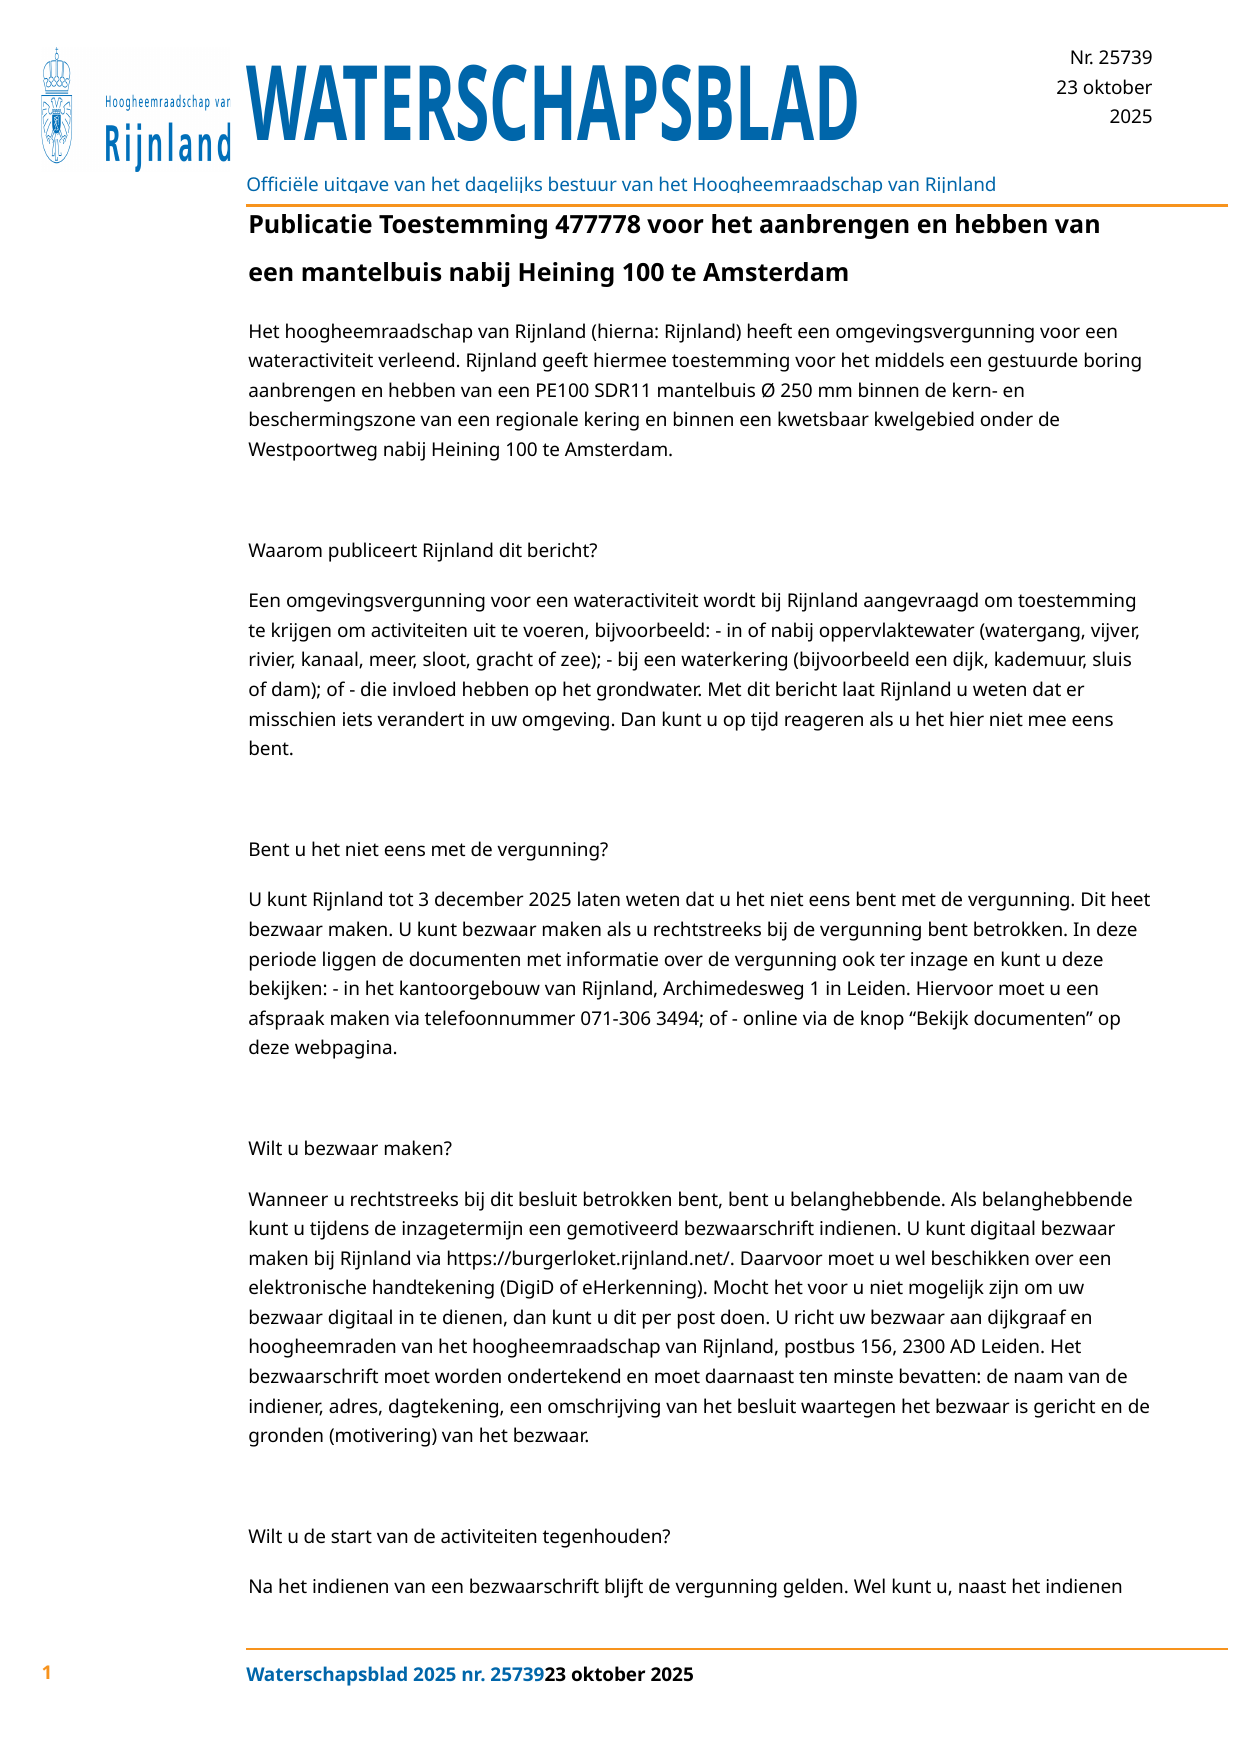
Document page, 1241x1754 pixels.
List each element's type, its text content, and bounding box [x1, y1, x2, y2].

text Waarom publiceert Rijnland dit bericht? [248, 537, 1152, 563]
text Wilt u de start van de activiteiten tegenhouden? [248, 1523, 1152, 1549]
picture [41, 47, 231, 172]
text Een omgevingsvergunning voor een wateractiviteit wordt bij Rijnland aangevraagd om toestemming te krijgen om activiteiten uit te voeren, bijvoorbeeld: - in of nabij oppervlaktewater (watergang, vijver, rivier, kanaal, meer, sloot, gracht of zee); - bij een waterkering (bijvoorbeeld een dijk, kademuur, sluis of dam); of - die invloed hebben op het grondwater. Met dit bericht laat Rijnland u weten dat er misschien iets verandert in uw omgeving. Dan kunt u op tijd reageren als u het hier niet mee eens bent. [248, 587, 1152, 761]
text Bent u het niet eens met de vergunning? [248, 836, 1152, 862]
text Wanneer u rechtstreeks bij dit besluit betrokken bent, bent u belanghebbende. Als belanghebbende kunt u tijdens de inzagetermijn een gemotiveerd bezwaarschrift indienen. U kunt digitaal bezwaar maken bij Rijnland via https://burgerloket.rijnland.net/. Daarvoor moet u wel beschikken over een elektronische handtekening (DigiD of eHerkenning). Mocht het voor u niet mogelijk zijn om uw bezwaar digitaal in te dienen, dan kunt u dit per post doen. U richt uw bezwaar aan dijkgraaf en hoogheemraden van het hoogheemraadschap van Rijnland, postbus 156, 2300 AD Leiden. Het bezwaarschrift moet worden ondertekend en moet daarnaast ten minste bevatten: de naam van de indiener, adres, dagtekening, een omschrijving van het besluit waartegen het bezwaar is gericht en de gronden (motivering) van het bezwaar. [248, 1186, 1152, 1448]
text Publicatie Toestemming 477778 voor het aanbrengen en hebben van een mantelbuis nabij Heining 100 te Amsterdam [248, 207, 1152, 288]
text Na het indienen van een bezwaarschrift blijft de vergunning gelden. Wel kunt u, naast het indienen [248, 1574, 1152, 1599]
text Wilt u bezwaar maken? [248, 1135, 1152, 1161]
text Het hoogheemraadschap van Rijnland (hierna: Rijnland) heeft een omgevingsvergunning voor een wateractiviteit verleend. Rijnland geeft hiermee toestemming voor het middels een gestuurde boring aanbrengen en hebben van een PE100 SDR11 mantelbuis Ø 250 mm binnen de kern- en beschermingszone van een regionale kering en binnen een kwetsbaar kwelgebied onder de Westpoortweg nabij Heining 100 te Amsterdam. [248, 318, 1152, 462]
text U kunt Rijnland tot 3 december 2025 laten weten dat u het niet eens bent met de vergunning. Dit heet bezwaar maken. U kunt bezwaar maken als u rechtstreeks bij de vergunning bent betrokken. In deze periode liggen de documenten met informatie over de vergunning ook ter inzage en kunt u deze bekijken: - in het kantoorgebouw van Rijnland, Archimedesweg 1 in Leiden. Hiervoor moet u een afspraak maken via telefoonnummer 071-306 3494; of - online via de knop “Bekijk documenten” op deze webpagina. [248, 887, 1152, 1060]
